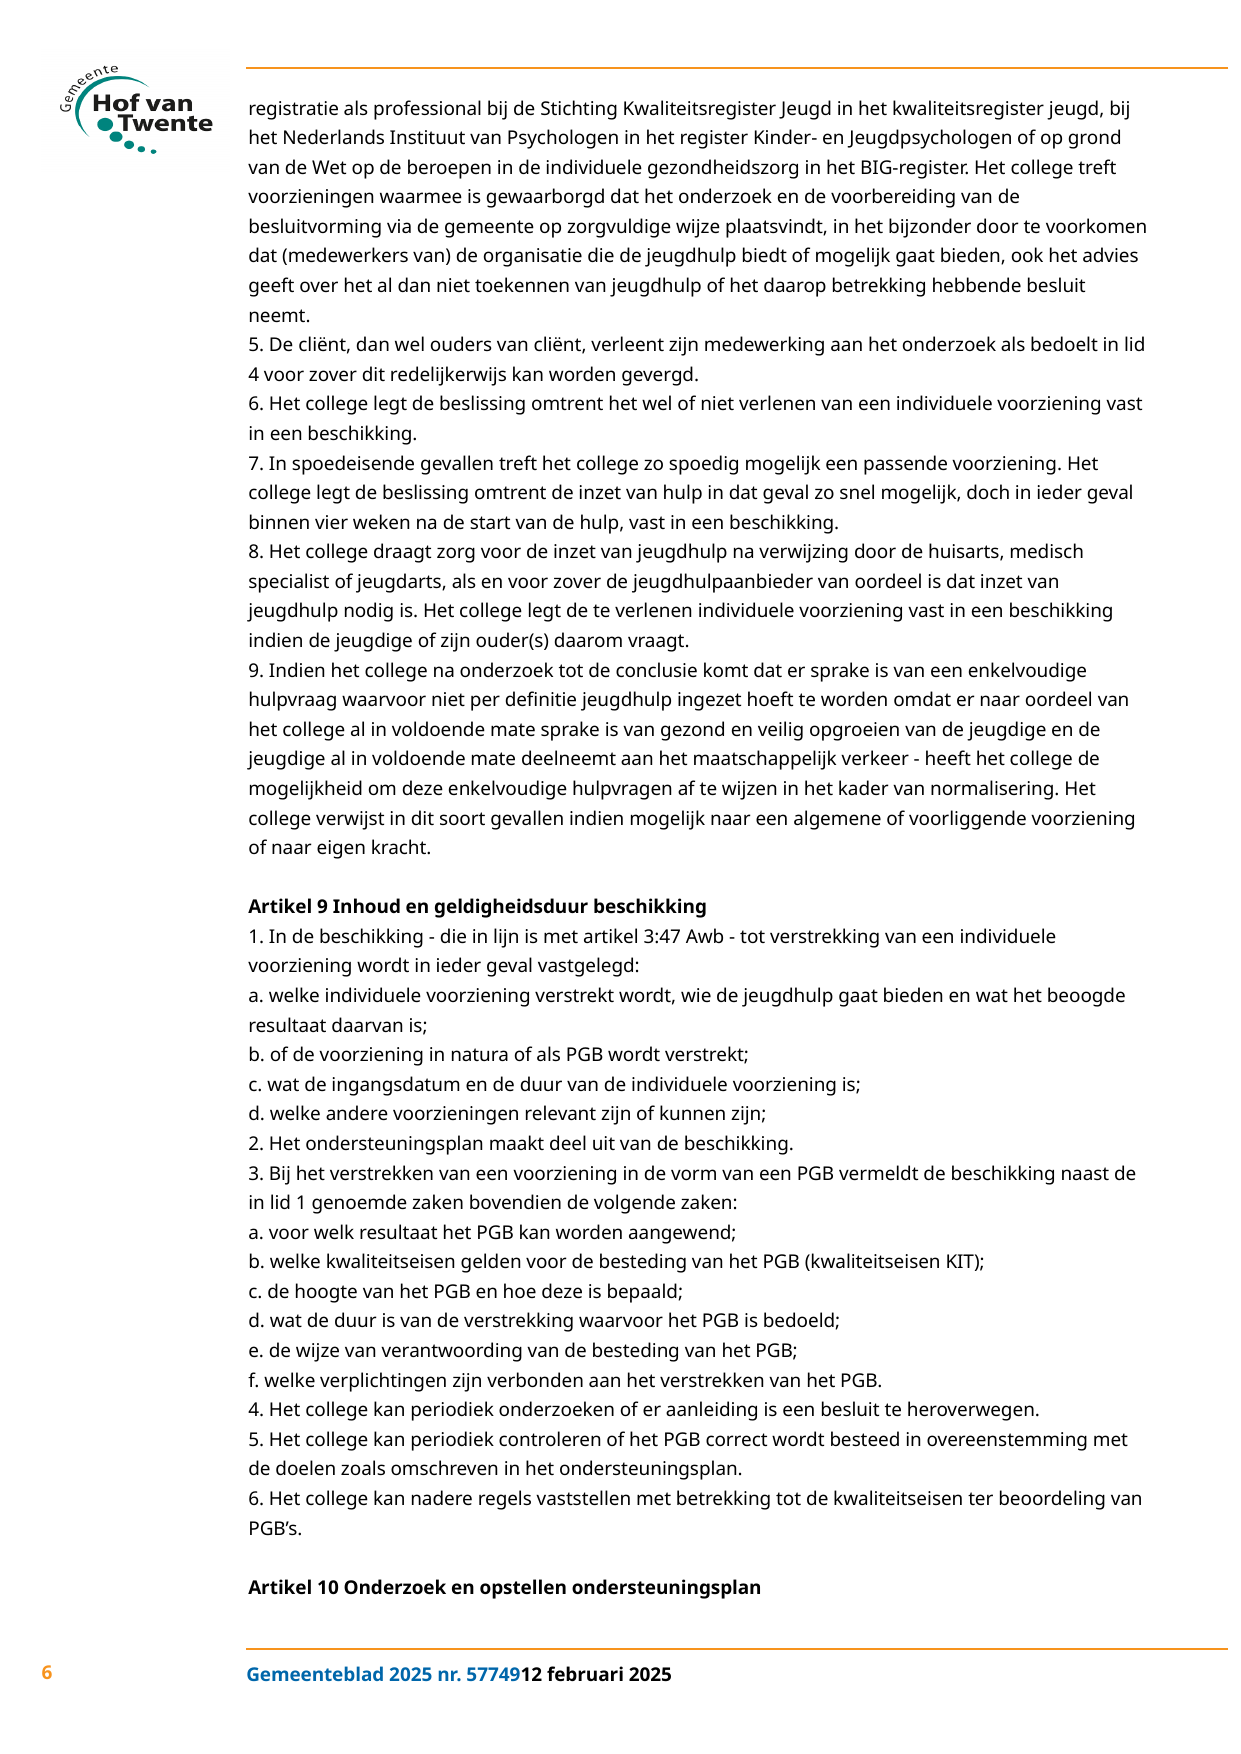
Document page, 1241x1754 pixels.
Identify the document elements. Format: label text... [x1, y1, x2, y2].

text 7. In spoedeisende gevallen treft het college zo spoedig mogelijk een passende voorziening. Het college legt de beslissing omtrent de inzet van hulp in dat geval zo snel mogelijk, doch in ieder geval binnen vier weken na de start van de hulp, vast in een beschikking. [248, 450, 1152, 535]
text Artikel 10 Onderzoek en opstellen ondersteuningsplan [248, 1574, 1152, 1600]
text 9. Indien het college na onderzoek tot de conclusie komt dat er sprake is van een enkelvoudige hulpvraag waarvoor niet per definitie jeugdhulp ingezet hoeft te worden omdat er naar oordeel van het college al in voldoende mate sprake is van gezond en veilig opgroeien van de jeugdige en de jeugdige al in voldoende mate deelneemt aan het maatschappelijk verkeer - heeft het college de mogelijkheid om deze enkelvoudige hulpvragen af te wijzen in het kader van normalisering. Het college verwijst in dit soort gevallen indien mogelijk naar een algemene of voorliggende voorziening of naar eigen kracht. [248, 657, 1152, 860]
text b. of de voorziening in natura of als PGB wordt verstrekt; [248, 1041, 1152, 1067]
text 8. Het college draagt zorg voor de inzet van jeugdhulp na verwijzing door de huisarts, medisch specialist of jeugdarts, als en voor zover de jeugdhulpaanbieder van oordeel is dat inzet van jeugdhulp nodig is. Het college legt de te verlenen individuele voorziening vast in een beschikking indien de jeugdige of zijn ouder(s) daarom vraagt. [248, 538, 1152, 653]
text 5. De cliënt, dan wel ouders van cliënt, verleent zijn medewerking aan het onderzoek als bedoelt in lid 4 voor zover dit redelijkerwijs kan worden gevergd. [248, 331, 1152, 387]
text d. welke andere voorzieningen relevant zijn of kunnen zijn; [248, 1101, 1152, 1126]
text d. wat de duur is van de verstrekking waarvoor het PGB is bedoeld; [248, 1308, 1152, 1333]
text 2. Het ondersteuningsplan maakt deel uit van de beschikking. [248, 1130, 1152, 1156]
text registratie als professional bij de Stichting Kwaliteitsregister Jeugd in het kwaliteitsregister jeugd, bij het Nederlands Instituut van Psychologen in het register Kinder- en Jeugdpsychologen of op grond van de Wet op de beroepen in de individuele gezondheidszorg in het BIG-register. Het college treft voorzieningen waarmee is gewaarborgd dat het onderzoek en de voorbereiding van de besluitvorming via de gemeente op zorgvuldige wijze plaatsvindt, in het bijzonder door te voorkomen dat (medewerkers van) de organisatie die de jeugdhulp biedt of mogelijk gaat bieden, ook het advies geeft over het al dan niet toekennen van jeugdhulp of het daarop betrekking hebbende besluit neemt. [248, 95, 1152, 328]
text b. welke kwaliteitseisen gelden voor de besteding van het PGB (kwaliteitseisen KIT); [248, 1248, 1152, 1274]
text 3. Bij het verstrekken van een voorziening in de vorm van een PGB vermeldt de beschikking naast de in lid 1 genoemde zaken bovendien de volgende zaken: [248, 1160, 1152, 1215]
text Artikel 9 Inhoud en geldigheidsduur beschikking [248, 893, 1152, 919]
text a. welke individuele voorziening verstrekt wordt, wie de jeugdhulp gaat bieden en wat het beoogde resultaat daarvan is; [248, 982, 1152, 1038]
text a. voor welk resultaat het PGB kan worden aangewend; [248, 1219, 1152, 1245]
text 5. Het college kan periodiek controleren of het PGB correct wordt besteed in overeenstemming met de doelen zoals omschreven in het ondersteuningsplan. [248, 1426, 1152, 1481]
text e. de wijze van verantwoording van de besteding van het PGB; [248, 1337, 1152, 1363]
text c. wat de ingangsdatum en de duur van de individuele voorziening is; [248, 1071, 1152, 1097]
text 6. Het college legt de beslissing omtrent het wel of niet verlenen van een individuele voorziening vast in een beschikking. [248, 391, 1152, 446]
text c. de hoogte van het PGB en hoe deze is bepaald; [248, 1278, 1152, 1304]
text 1. In de beschikking - die in lijn is met artikel 3:47 Awb - tot verstrekking van een individuele voorziening wordt in ieder geval vastgelegd: [248, 923, 1152, 978]
text 6. Het college kan nadere regels vaststellen met betrekking tot de kwaliteitseisen ter beoordeling van PGB’s. [248, 1485, 1152, 1541]
text f. welke verplichtingen zijn verbonden aan het verstrekken van het PGB. [248, 1367, 1152, 1393]
picture [41, 47, 231, 172]
text 4. Het college kan periodiek onderzoeken of er aanleiding is een besluit te heroverwegen. [248, 1396, 1152, 1422]
